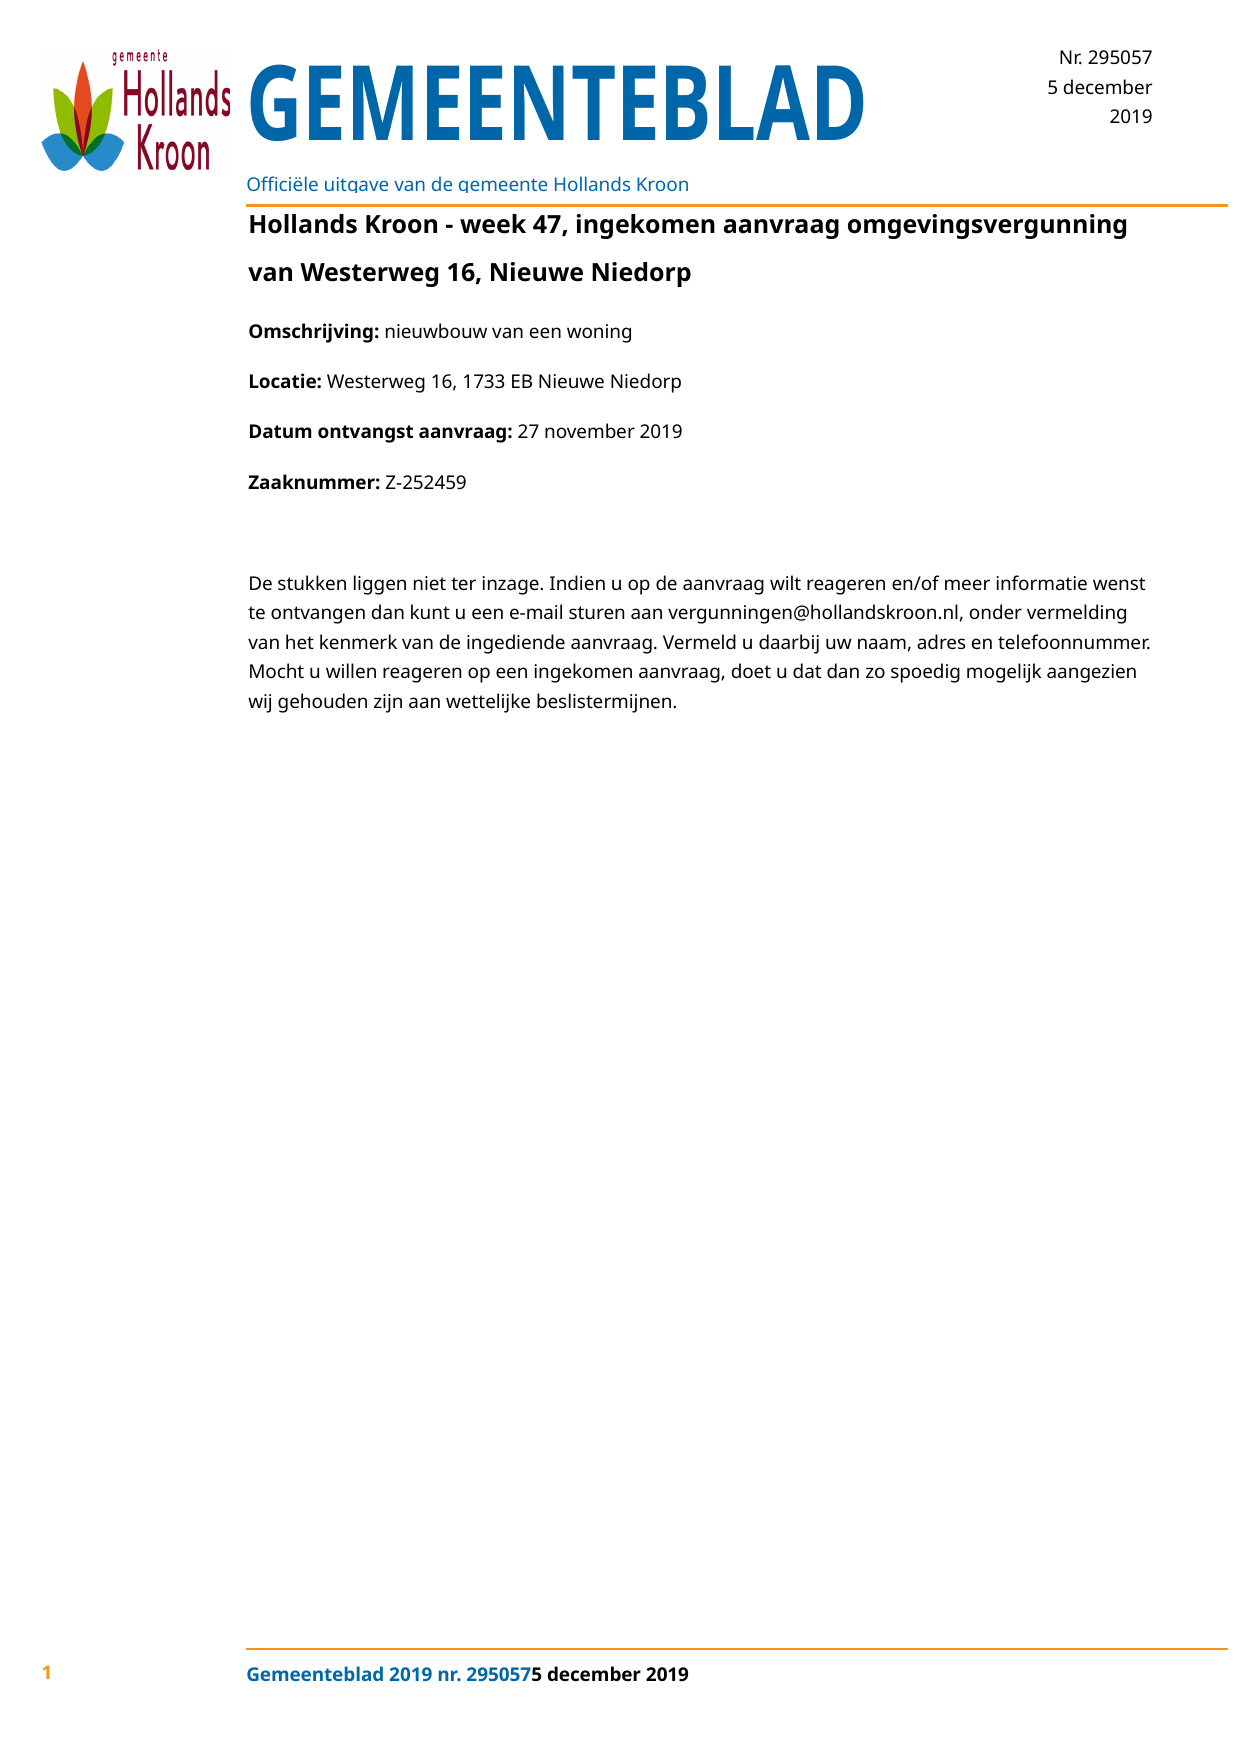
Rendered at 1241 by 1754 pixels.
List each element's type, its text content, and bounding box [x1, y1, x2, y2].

text Zaaknummer: Z-252459 [248, 469, 1152, 495]
text Omschrijving: nieuwbouw van een woning [248, 318, 1152, 344]
text Datum ontvangst aanvraag: 27 november 2019 [248, 419, 1152, 444]
picture [41, 47, 231, 172]
text Hollands Kroon - week 47, ingekomen aanvraag omgevingsvergunning van Westerweg 16, Nieuwe Niedorp [248, 207, 1152, 288]
text Locatie: Westerweg 16, 1733 EB Nieuwe Niedorp [248, 368, 1152, 394]
text De stukken liggen niet ter inzage. Indien u op de aanvraag wilt reageren en/of meer informatie wenst te ontvangen dan kunt u een e-mail sturen aan vergunningen@hollandskroon.nl, onder vermelding van het kenmerk van de ingediende aanvraag. Vermeld u daarbij uw naam, adres en telefoonnummer. Mocht u willen reageren op een ingekomen aanvraag, doet u dat dan zo spoedig mogelijk aangezien wij gehouden zijn aan wettelijke beslistermijnen. [248, 570, 1152, 714]
